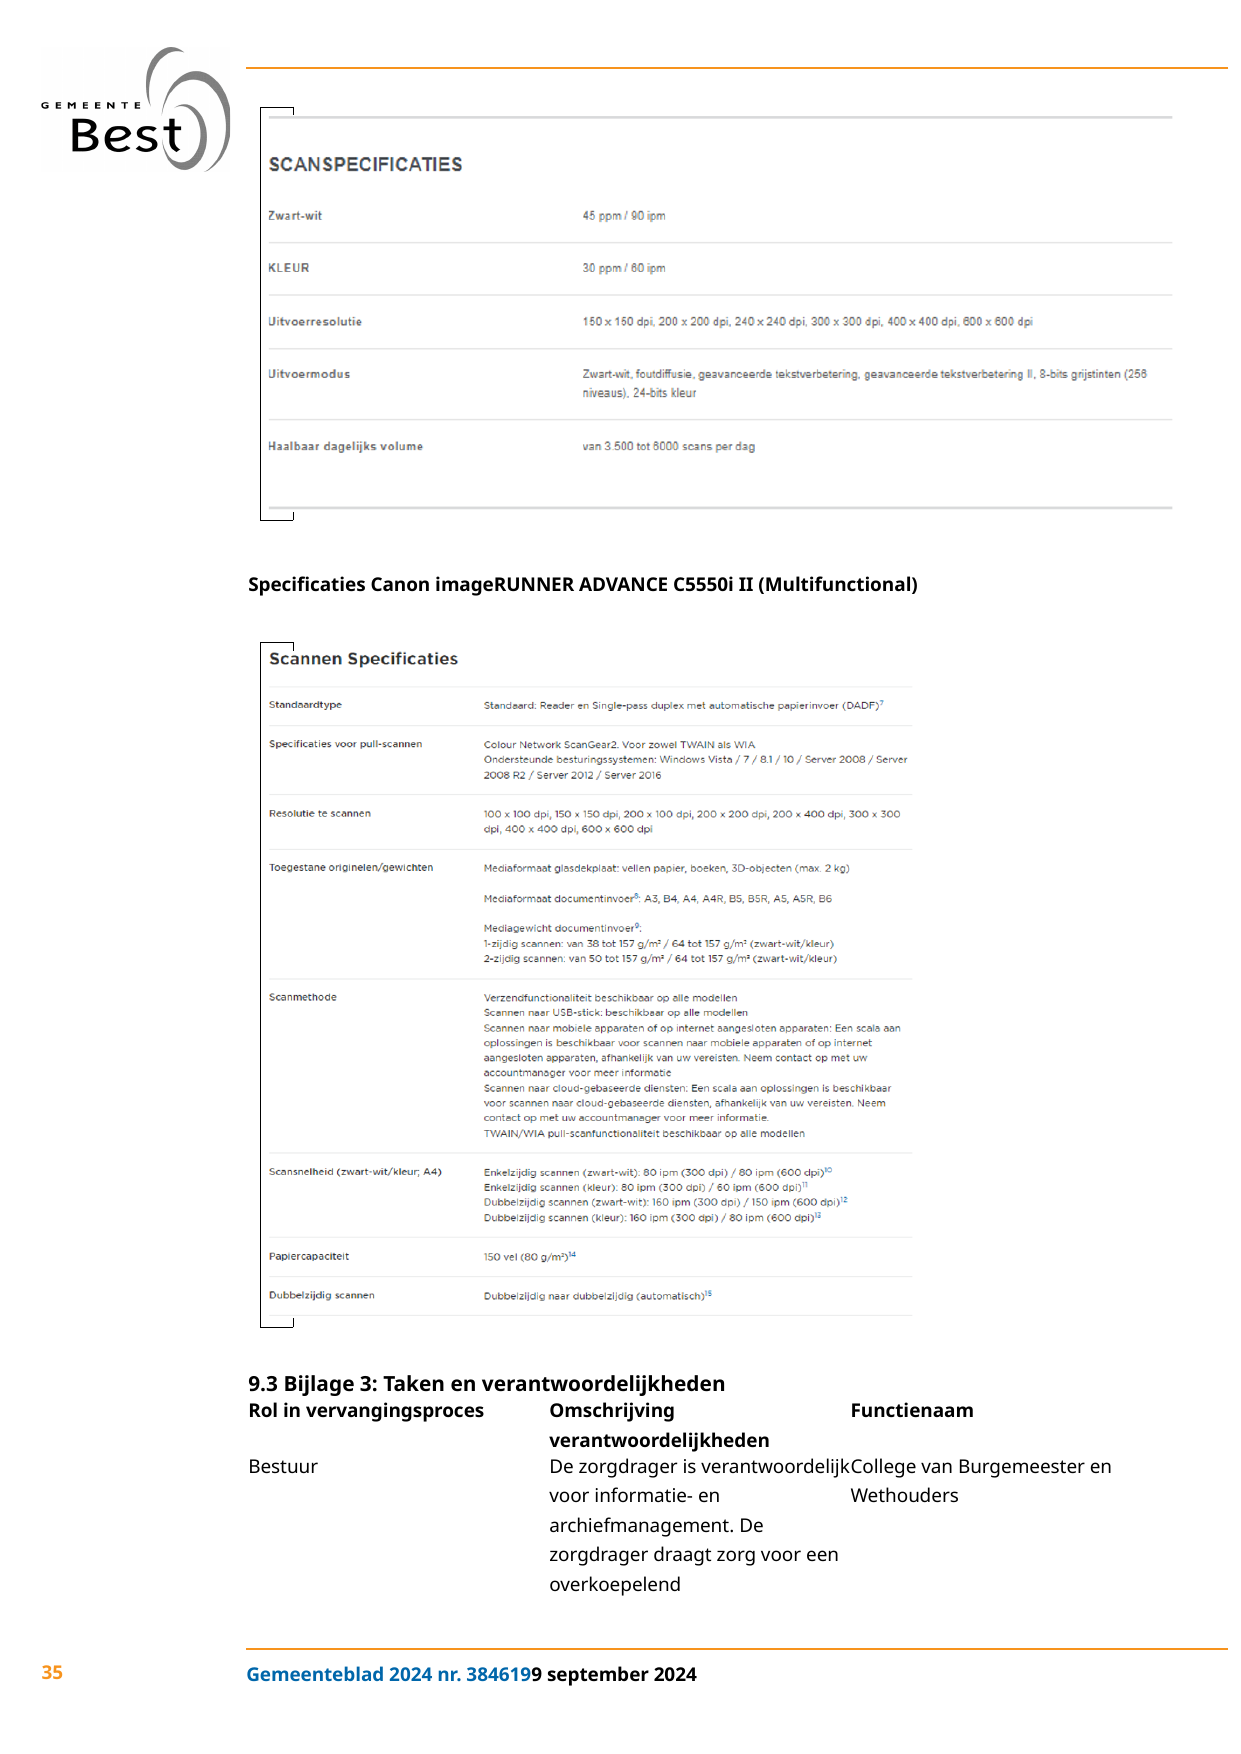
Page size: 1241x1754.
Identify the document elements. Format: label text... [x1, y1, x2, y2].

table_cell Bestuur [248, 1453, 549, 1597]
table_header Rol in vervangingsproces [248, 1398, 549, 1453]
table_header Omschrijving verantwoordelijkheden [549, 1398, 850, 1453]
table_header Functienaam [850, 1398, 1152, 1453]
picture [268, 115, 1173, 512]
picture [268, 651, 913, 1318]
picture [41, 47, 231, 172]
text Specificaties Canon imageRUNNER ADVANCE C5550i II (Multifunctional) [248, 571, 1152, 597]
text 9.3 Bijlage 3: Taken en verantwoordelijkheden [248, 1369, 1152, 1397]
table_cell College van Burgemeester en Wethouders [850, 1453, 1152, 1597]
table_cell De zorgdrager is verantwoordelijk voor informatie- en archiefmanagement. De zorgdrager draagt zorg voor een overkoepelend [549, 1453, 850, 1597]
